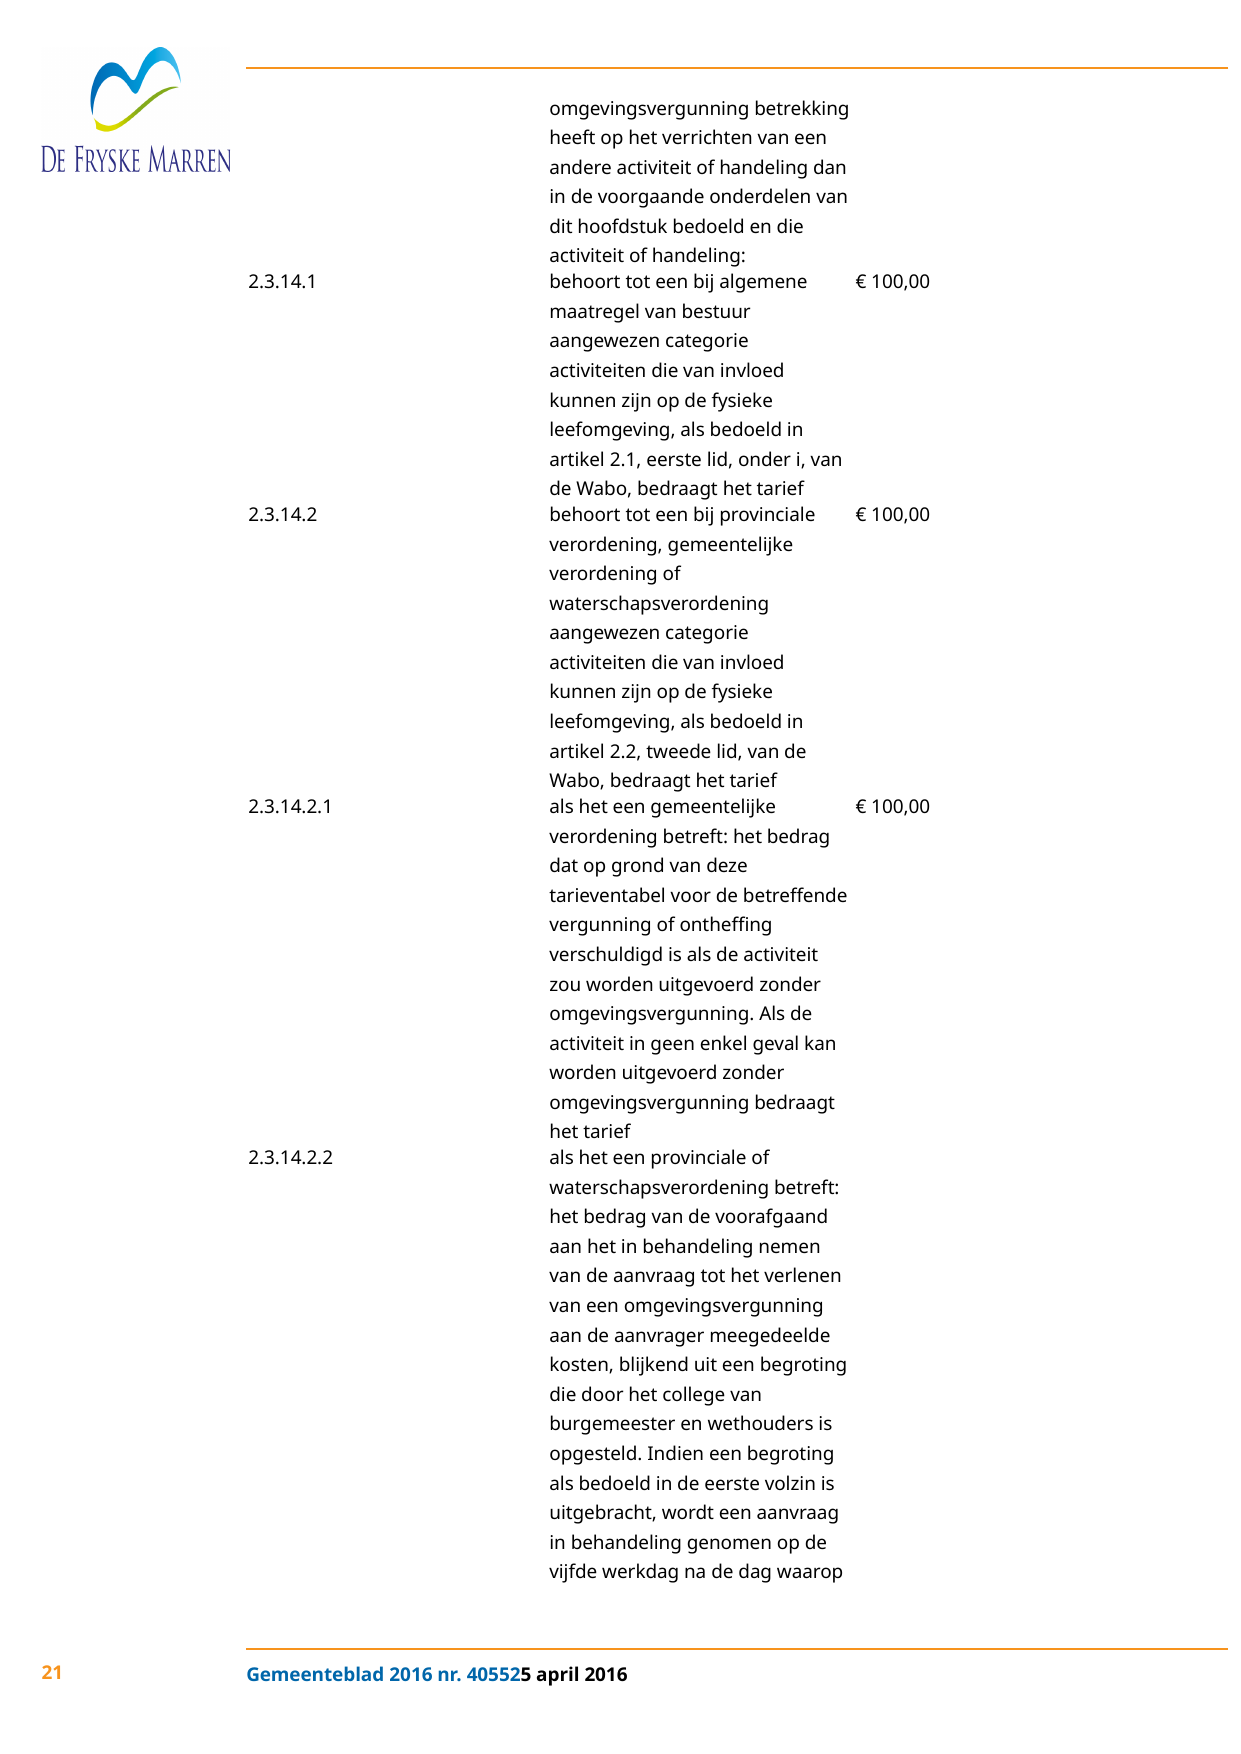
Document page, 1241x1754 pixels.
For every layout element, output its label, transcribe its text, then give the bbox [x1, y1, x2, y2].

table_cell € 100,00 [850, 501, 1152, 793]
picture [41, 47, 231, 172]
table_cell [850, 95, 1152, 268]
table_cell als het een gemeentelijke verordening betreft: het bedrag dat op grond van deze tarieventabel voor de betreffende vergunning of ontheffing verschuldigd is als de activiteit zou worden uitgevoerd zonder omgevingsvergunning. Als de activiteit in geen enkel geval kan worden uitgevoerd zonder omgevingsvergunning bedraagt het tarief [549, 793, 850, 1144]
table_cell € 100,00 [850, 793, 1152, 1144]
table_cell [850, 1144, 1152, 1584]
table_cell 2.3.14.2 [248, 501, 549, 793]
table_cell 2.3.14.1 [248, 269, 549, 501]
table_cell € 100,00 [850, 269, 1152, 501]
table_cell 2.3.14.2.1 [248, 793, 549, 1144]
table_cell als het een provinciale of waterschapsverordening betreft: het bedrag van de voorafgaand aan het in behandeling nemen van de aanvraag tot het verlenen van een omgevingsvergunning aan de aanvrager meegedeelde kosten, blijkend uit een begroting die door het college van burgemeester en wethouders is opgesteld. Indien een begroting als bedoeld in de eerste volzin is uitgebracht, wordt een aanvraag in behandeling genomen op de vijfde werkdag na de dag waarop [549, 1144, 850, 1584]
table_cell behoort tot een bij provinciale verordening, gemeentelijke verordening of waterschapsverordening aangewezen categorie activiteiten die van invloed kunnen zijn op de fysieke leefomgeving, als bedoeld in artikel 2.2, tweede lid, van de Wabo, bedraagt het tarief [549, 501, 850, 793]
table_cell behoort tot een bij algemene maatregel van bestuur aangewezen categorie activiteiten die van invloed kunnen zijn op de fysieke leefomgeving, als bedoeld in artikel 2.1, eerste lid, onder i, van de Wabo, bedraagt het tarief [549, 269, 850, 501]
table_cell 2.3.14.2.2 [248, 1144, 549, 1584]
table_cell omgevingsvergunning betrekking heeft op het verrichten van een andere activiteit of handeling dan in de voorgaande onderdelen van dit hoofdstuk bedoeld en die activiteit of handeling: [549, 95, 850, 268]
table_cell [248, 95, 549, 268]
